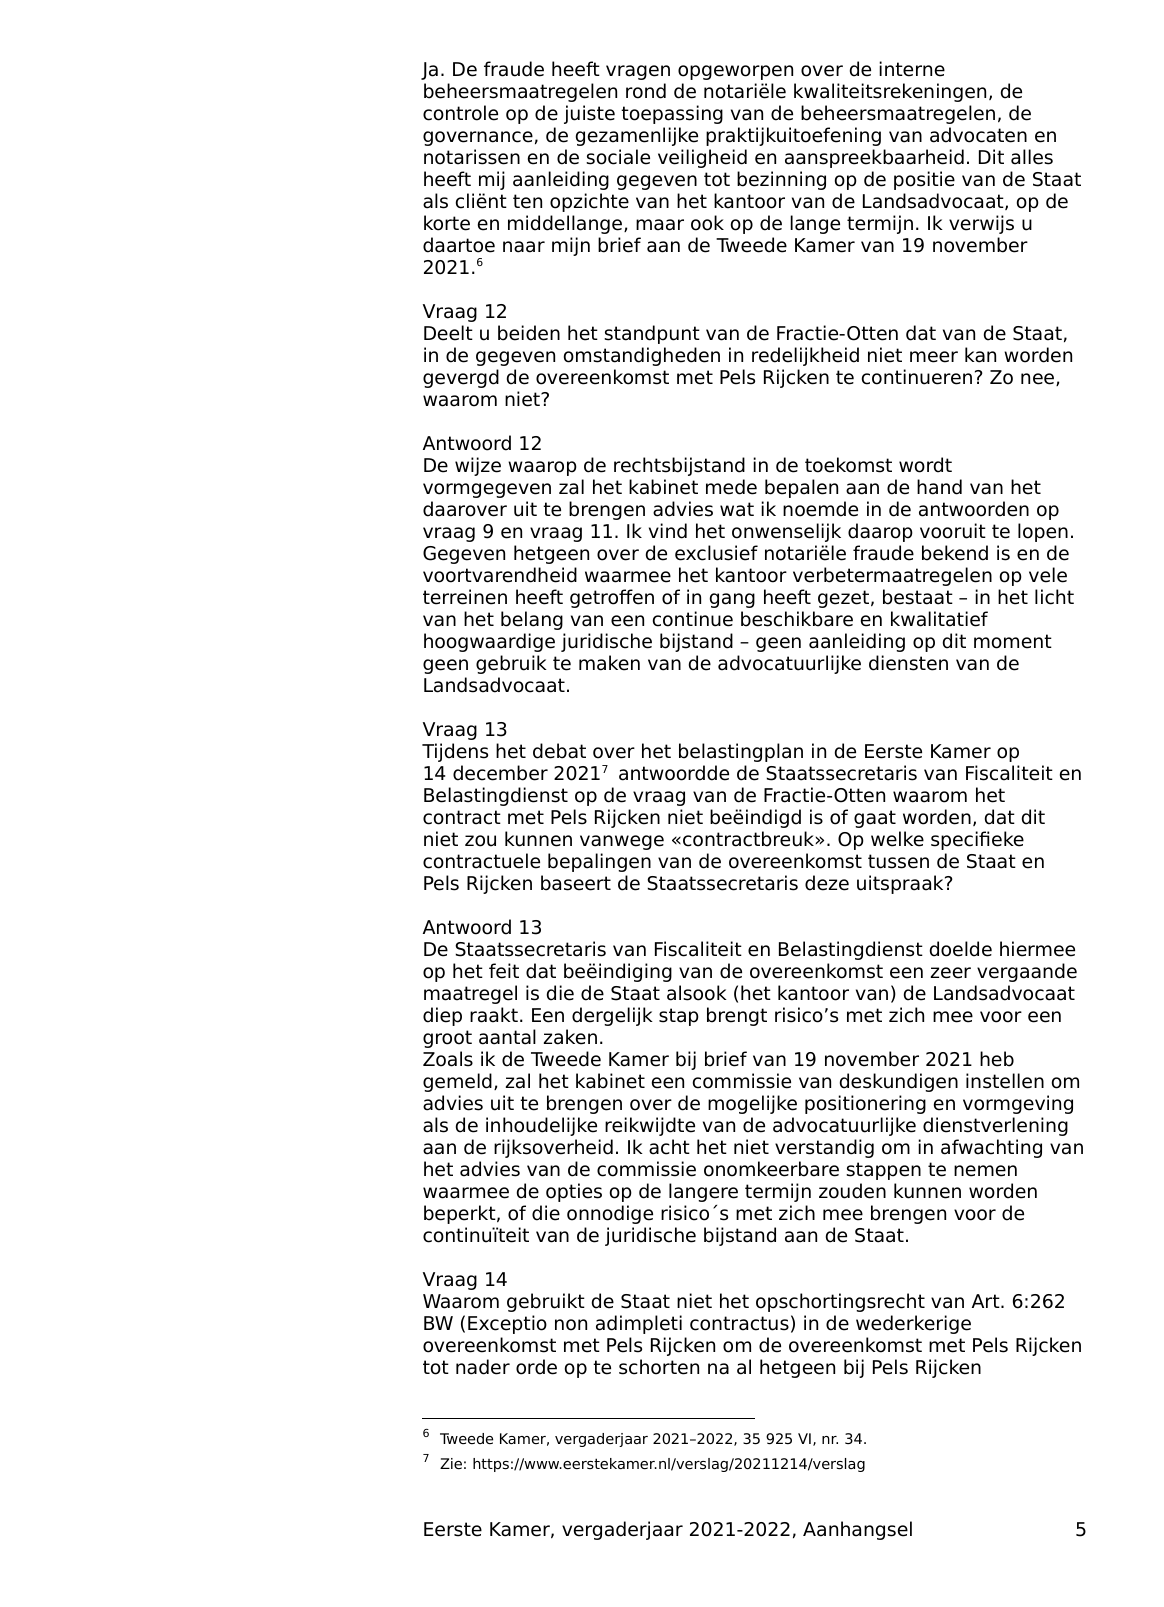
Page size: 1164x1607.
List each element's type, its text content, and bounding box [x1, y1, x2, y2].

text Waarom gebruikt de Staat niet het opschortingsrecht van Art. 6:262 BW (Exceptio non adimpleti contractus) in de wederkerige overeenkomst met Pels Rijcken om de overeenkomst met Pels Rijcken tot nader orde op te schorten na al hetgeen bij Pels Rijcken [422, 1291, 1087, 1379]
text Tijdens het debat over het belastingplan in de Eerste Kamer op 14 december 2021 antwoordde de Staatssecretaris van Fiscaliteit en Belastingdienst op de vraag van de Fractie-Otten waarom het contract met Pels Rijcken niet beëindigd is of gaat worden, dat dit niet zou kunnen vanwege «contractbreuk». Op welke specifieke contractuele bepalingen van de overeenkomst tussen de Staat en Pels Rijcken baseert de Staatssecretaris deze uitspraak? [422, 741, 1087, 895]
text Vraag 14 [422, 1269, 1087, 1291]
text De Staatssecretaris van Fiscaliteit en Belastingdienst doelde hiermee op het feit dat beëindiging van de overeenkomst een zeer vergaande maatregel is die de Staat alsook (het kantoor van) de Landsadvocaat diep raakt. Een dergelijk stap brengt risico’s met zich mee voor een groot aantal zaken. [422, 939, 1087, 1049]
text Ja. De fraude heeft vragen opgeworpen over de interne beheersmaatregelen rond de notariële kwaliteitsrekeningen, de controle op de juiste toepassing van de beheersmaatregelen, de governance, de gezamenlijke praktijkuitoefening van advocaten en notarissen en de sociale veiligheid en aanspreekbaarheid. Dit alles heeft mij aanleiding gegeven tot bezinning op de positie van de Staat als cliënt ten opzichte van het kantoor van de Landsadvocaat, op de korte en middellange, maar ook op de lange termijn. Ik verwijs u daartoe naar mijn brief aan de Tweede Kamer van 19 november 2021. [422, 59, 1087, 279]
text Antwoord 13 [422, 917, 1087, 939]
text Vraag 12 [422, 301, 1087, 323]
text Tweede Kamer, vergaderjaar 2021–2022, 35 925 VI, nr. 34. [422, 1427, 1087, 1449]
text Antwoord 12 [422, 433, 1087, 455]
text Zie: https://www.eerstekamer.nl/verslag/20211214/verslag [422, 1452, 1087, 1474]
text Vraag 13 [422, 719, 1087, 741]
text De wijze waarop de rechtsbijstand in de toekomst wordt vormgegeven zal het kabinet mede bepalen aan de hand van het daarover uit te brengen advies wat ik noemde in de antwoorden op vraag 9 en vraag 11. Ik vind het onwenselijk daarop vooruit te lopen. Gegeven hetgeen over de exclusief notariële fraude bekend is en de voortvarendheid waarmee het kantoor verbetermaatregelen op vele terreinen heeft getroffen of in gang heeft gezet, bestaat – in het licht van het belang van een continue beschikbare en kwalitatief hoogwaardige juridische bijstand – geen aanleiding op dit moment geen gebruik te maken van de advocatuurlijke diensten van de Landsadvocaat. [422, 455, 1087, 697]
text Zoals ik de Tweede Kamer bij brief van 19 november 2021 heb gemeld, zal het kabinet een commissie van deskundigen instellen om advies uit te brengen over de mogelijke positionering en vormgeving als de inhoudelijke reikwijdte van de advocatuurlijke dienstverlening aan de rijksoverheid. Ik acht het niet verstandig om in afwachting van het advies van de commissie onomkeerbare stappen te nemen waarmee de opties op de langere termijn zouden kunnen worden beperkt, of die onnodige risico´s met zich mee brengen voor de continuïteit van de juridische bijstand aan de Staat. [422, 1049, 1087, 1247]
text Deelt u beiden het standpunt van de Fractie-Otten dat van de Staat, in de gegeven omstandigheden in redelijkheid niet meer kan worden gevergd de overeenkomst met Pels Rijcken te continueren? Zo nee, waarom niet? [422, 323, 1087, 411]
